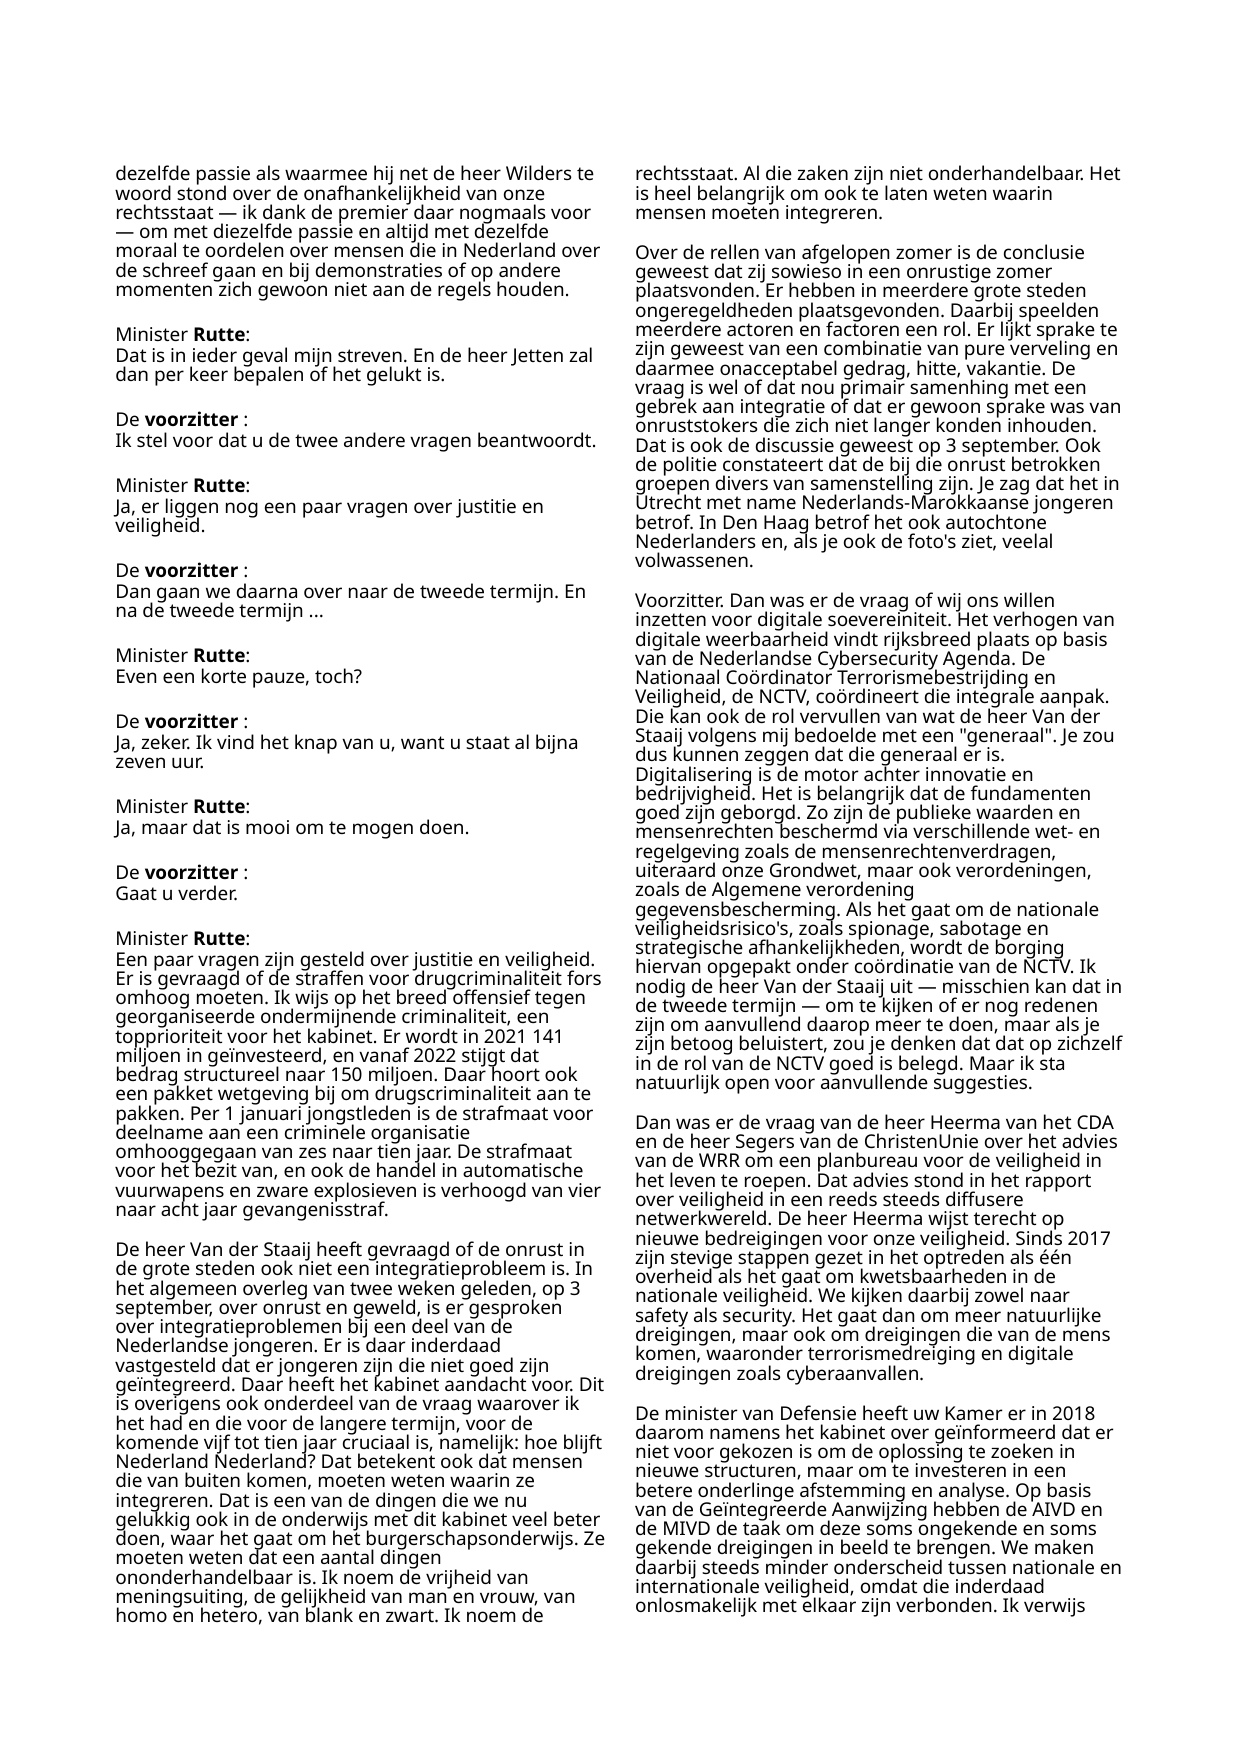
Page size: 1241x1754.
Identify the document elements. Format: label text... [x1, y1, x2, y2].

text De voorzitter : [115, 708, 605, 734]
text Dat is in ieder geval mijn streven. En de heer Jetten zal dan per keer bepalen of het gelukt is. [115, 347, 605, 385]
text Ik stel voor dat u de twee andere vragen beantwoordt. [115, 432, 605, 451]
text Dan gaan we daarna over naar de tweede termijn. En na de tweede termijn ... [115, 583, 605, 621]
text Minister Rutte: [115, 642, 605, 668]
text rechtsstaat. Al die zaken zijn niet onderhandelbaar. Het is heel belangrijk om ook te laten weten waarin mensen moeten integreren. [635, 165, 1125, 223]
text De heer Van der Staaij heeft gevraagd of de onrust in de grote steden ook niet een integratieprobleem is. In het algemeen overleg van twee weken geleden, op 3 september, over onrust en geweld, is er gesproken over integratieproblemen bij een deel van de Nederlandse jongeren. Er is daar inderdaad vastgesteld dat er jongeren zijn die niet goed zijn geïntegreerd. Daar heeft het kabinet aandacht voor. Dit is overigens ook onderdeel van de vraag waarover ik het had en die voor de langere termijn, voor de komende vijf tot tien jaar cruciaal is, namelijk: hoe blijft Nederland Nederland? Dat betekent ook dat mensen die van buiten komen, moeten weten waarin ze integreren. Dat is een van de dingen die we nu gelukkig ook in de onderwijs met dit kabinet veel beter doen, waar het gaat om het burgerschapsonderwijs. Ze moeten weten dat een aantal dingen ononderhandelbaar is. Ik noem de vrijheid van meningsuiting, de gelijkheid van man en vrouw, van homo en hetero, van blank en zwart. Ik noem de [115, 1241, 605, 1626]
text De voorzitter : [115, 859, 605, 885]
text Over de rellen van afgelopen zomer is de conclusie geweest dat zij sowieso in een onrustige zomer plaatsvonden. Er hebben in meerdere grote steden ongeregeldheden plaatsgevonden. Daarbij speelden meerdere actoren en factoren een rol. Er lijkt sprake te zijn geweest van een combinatie van pure verveling en daarmee onacceptabel gedrag, hitte, vakantie. De vraag is wel of dat nou primair samenhing met een gebrek aan integratie of dat er gewoon sprake was van onruststokers die zich niet langer konden inhouden. Dat is ook de discussie geweest op 3 september. Ook de politie constateert dat de bij die onrust betrokken groepen divers van samenstelling zijn. Je zag dat het in Utrecht met name Nederlands-Marokkaanse jongeren betrof. In Den Haag betrof het ook autochtone Nederlanders en, als je ook de foto's ziet, veelal volwassenen. [635, 244, 1125, 571]
text Even een korte pauze, toch? [115, 668, 605, 687]
text Ja, er liggen nog een paar vragen over justitie en veiligheid. [115, 498, 605, 536]
text dezelfde passie als waarmee hij net de heer Wilders te woord stond over de onafhankelijkheid van onze rechtsstaat — ik dank de premier daar nogmaals voor — om met diezelfde passie en altijd met dezelfde moraal te oordelen over mensen die in Nederland over de schreef gaan en bij demonstraties of op andere momenten zich gewoon niet aan de regels houden. [115, 165, 605, 300]
text Minister Rutte: [115, 321, 605, 347]
text Voorzitter. Dan was er de vraag of wij ons willen inzetten voor digitale soevereiniteit. Het verhogen van digitale weerbaarheid vindt rijksbreed plaats op basis van de Nederlandse Cybersecurity Agenda. De Nationaal Coördinator Terrorismebestrijding en Veiligheid, de NCTV, coördineert die integrale aanpak. Die kan ook de rol vervullen van wat de heer Van der Staaij volgens mij bedoelde met een "generaal". Je zou dus kunnen zeggen dat die generaal er is. Digitalisering is de motor achter innovatie en bedrijvigheid. Het is belangrijk dat de fundamenten goed zijn geborgd. Zo zijn de publieke waarden en mensenrechten beschermd via verschillende wet- en regelgeving zoals de mensenrechtenverdragen, uiteraard onze Grondwet, maar ook verordeningen, zoals de Algemene verordening gegevensbescherming. Als het gaat om de nationale veiligheidsrisico's, zoals spionage, sabotage en strategische afhankelijkheden, wordt de borging hiervan opgepakt onder coördinatie van de NCTV. Ik nodig de heer Van der Staaij uit — misschien kan dat in de tweede termijn — om te kijken of er nog redenen zijn om aanvullend daarop meer te doen, maar als je zijn betoog beluistert, zou je denken dat dat op zichzelf in de rol van de NCTV goed is belegd. Maar ik sta natuurlijk open voor aanvullende suggesties. [635, 592, 1125, 1093]
text De voorzitter : [115, 406, 605, 432]
text Gaat u verder. [115, 885, 605, 904]
text Minister Rutte: [115, 472, 605, 498]
text Minister Rutte: [115, 793, 605, 819]
text Dan was er de vraag van de heer Heerma van het CDA en de heer Segers van de ChristenUnie over het advies van de WRR om een planbureau voor de veiligheid in het leven te roepen. Dat advies stond in het rapport over veiligheid in een reeds steeds diffusere netwerkwereld. De heer Heerma wijst terecht op nieuwe bedreigingen voor onze veiligheid. Sinds 2017 zijn stevige stappen gezet in het optreden als één overheid als het gaat om kwetsbaarheden in de nationale veiligheid. We kijken daarbij zowel naar safety als security. Het gaat dan om meer natuurlijke dreigingen, maar ook om dreigingen die van de mens komen, waaronder terrorismedreiging en digitale dreigingen zoals cyberaanvallen. [635, 1114, 1125, 1384]
text De minister van Defensie heeft uw Kamer er in 2018 daarom namens het kabinet over geïnformeerd dat er niet voor gekozen is om de oplossing te zoeken in nieuwe structuren, maar om te investeren in een betere onderlinge afstemming en analyse. Op basis van de Geïntegreerde Aanwijzing hebben de AIVD en de MIVD de taak om deze soms ongekende en soms gekende dreigingen in beeld te brengen. We maken daarbij steeds minder onderscheid tussen nationale en internationale veiligheid, omdat die inderdaad onlosmakelijk met elkaar zijn verbonden. Ik verwijs [635, 1404, 1125, 1616]
text Minister Rutte: [115, 925, 605, 951]
text Ja, maar dat is mooi om te mogen doen. [115, 819, 605, 838]
text Ja, zeker. Ik vind het knap van u, want u staat al bijna zeven uur. [115, 734, 605, 772]
text Een paar vragen zijn gesteld over justitie en veiligheid. Er is gevraagd of de straffen voor drugcriminaliteit fors omhoog moeten. Ik wijs op het breed offensief tegen georganiseerde ondermijnende criminaliteit, een topprioriteit voor het kabinet. Er wordt in 2021 141 miljoen in geïnvesteerd, en vanaf 2022 stijgt dat bedrag structureel naar 150 miljoen. Daar hoort ook een pakket wetgeving bij om drugscriminaliteit aan te pakken. Per 1 januari jongstleden is de strafmaat voor deelname aan een criminele organisatie omhooggegaan van zes naar tien jaar. De strafmaat voor het bezit van, en ook de handel in automatische vuurwapens en zware explosieven is verhoogd van vier naar acht jaar gevangenisstraf. [115, 951, 605, 1220]
text De voorzitter : [115, 557, 605, 583]
